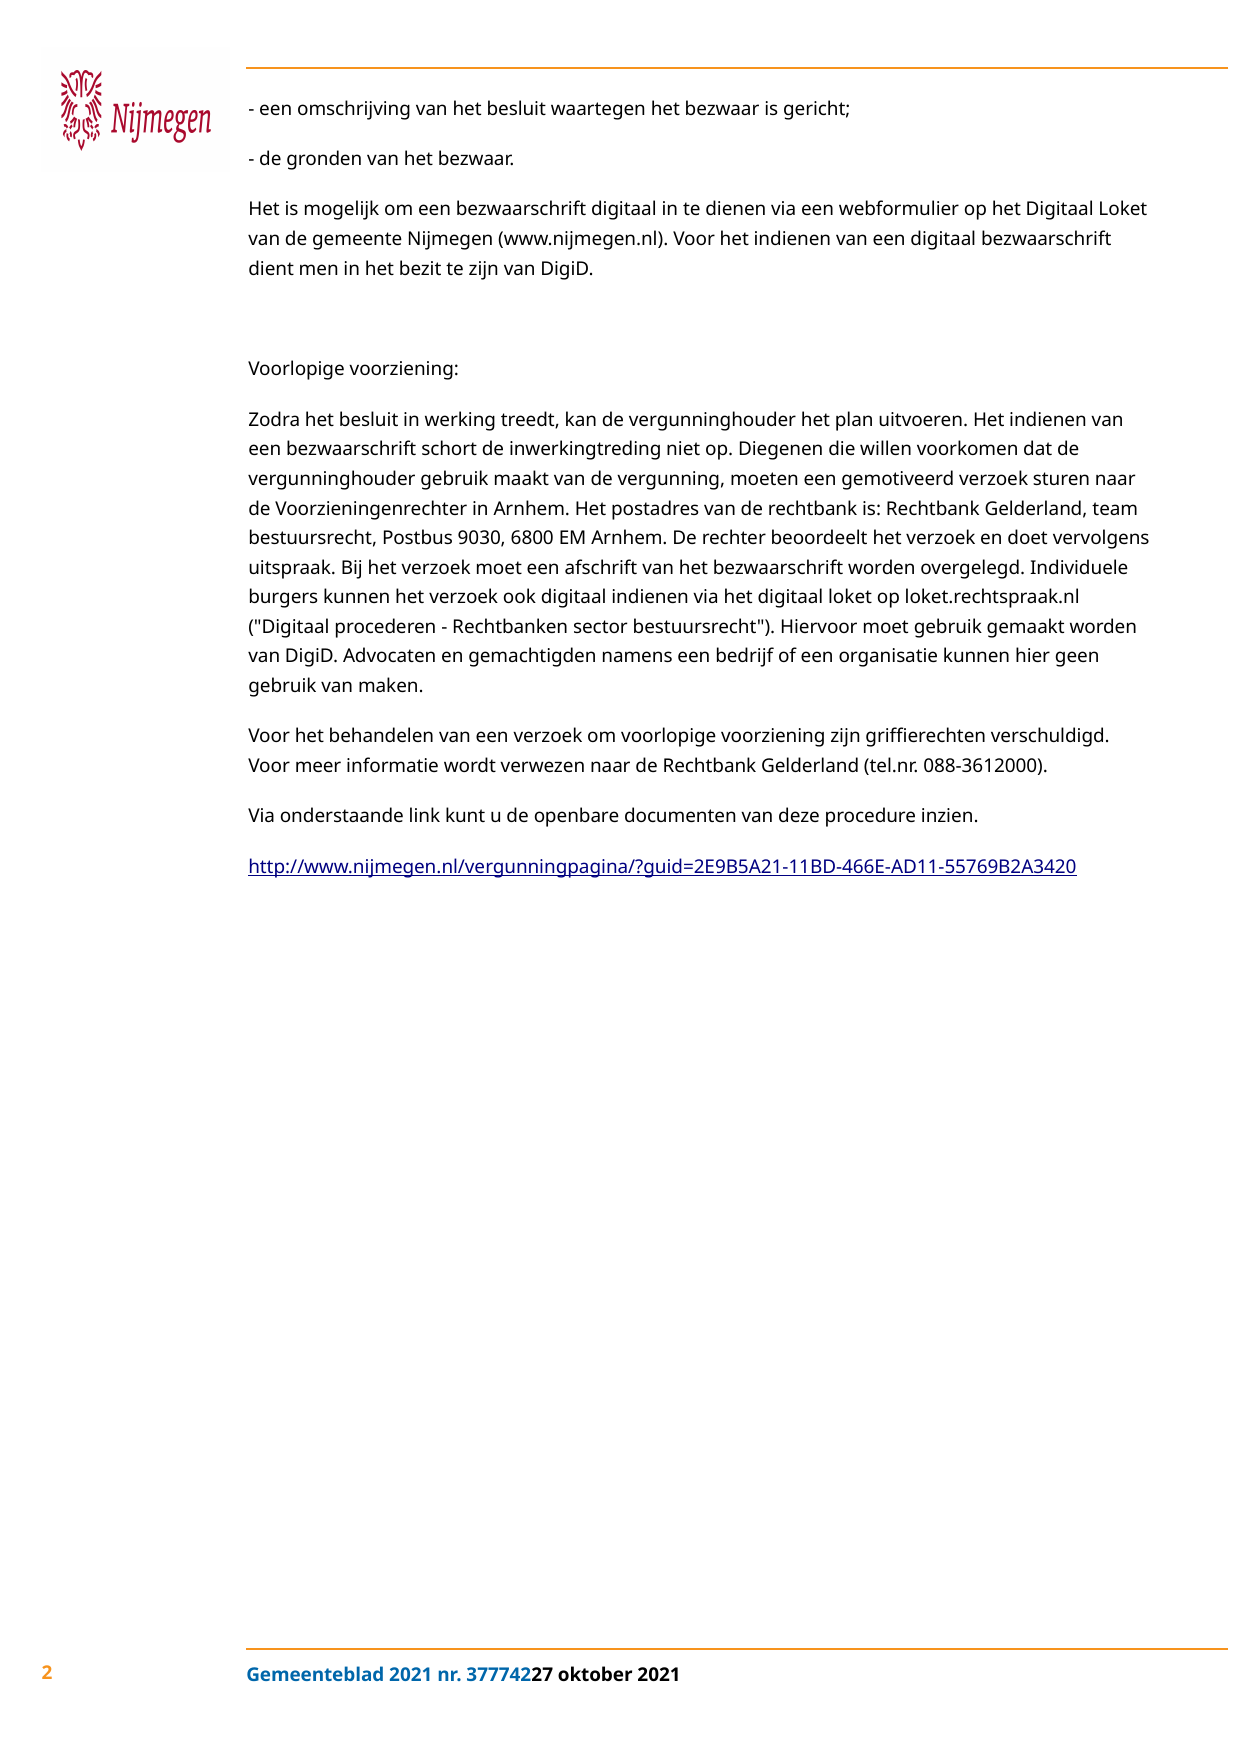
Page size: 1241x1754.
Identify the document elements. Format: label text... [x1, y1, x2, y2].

text - een omschrijving van het besluit waartegen het bezwaar is gericht; [248, 95, 1152, 121]
text http://www.nijmegen.nl/vergunningpagina/?guid=2E9B5A21-11BD-466E-AD11-55769B2A3420 [248, 853, 1152, 879]
text Het is mogelijk om een bezwaarschrift digitaal in te dienen via een webformulier op het Digitaal Loket van de gemeente Nijmegen (www.nijmegen.nl). Voor het indienen van een digitaal bezwaarschrift dient men in het bezit te zijn van DigiD. [248, 196, 1152, 281]
text - de gronden van het bezwaar. [248, 145, 1152, 171]
picture [41, 47, 231, 172]
text Voorlopige voorziening: [248, 356, 1152, 381]
text Voor het behandelen van een verzoek om voorlopige voorziening zijn griffierechten verschuldigd. Voor meer informatie wordt verwezen naar de Rechtbank Gelderland (tel.nr. 088-3612000). [248, 723, 1152, 778]
text Zodra het besluit in werking treedt, kan de vergunninghouder het plan uitvoeren. Het indienen van een bezwaarschrift schort de inwerkingtreding niet op. Diegenen die willen voorkomen dat de vergunninghouder gebruik maakt van de vergunning, moeten een gemotiveerd verzoek sturen naar de Voorzieningenrechter in Arnhem. Het postadres van de rechtbank is: Rechtbank Gelderland, team bestuursrecht, Postbus 9030, 6800 EM Arnhem. De rechter beoordeelt het verzoek en doet vervolgens uitspraak. Bij het verzoek moet een afschrift van het bezwaarschrift worden overgelegd. Individuele burgers kunnen het verzoek ook digitaal indienen via het digitaal loket op loket.rechtspraak.nl ("Digitaal procederen - Rechtbanken sector bestuursrecht"). Hiervoor moet gebruik gemaakt worden van DigiD. Advocaten en gemachtigden namens een bedrijf of een organisatie kunnen hier geen gebruik van maken. [248, 406, 1152, 698]
text Via onderstaande link kunt u de openbare documenten van deze procedure inzien. [248, 803, 1152, 828]
